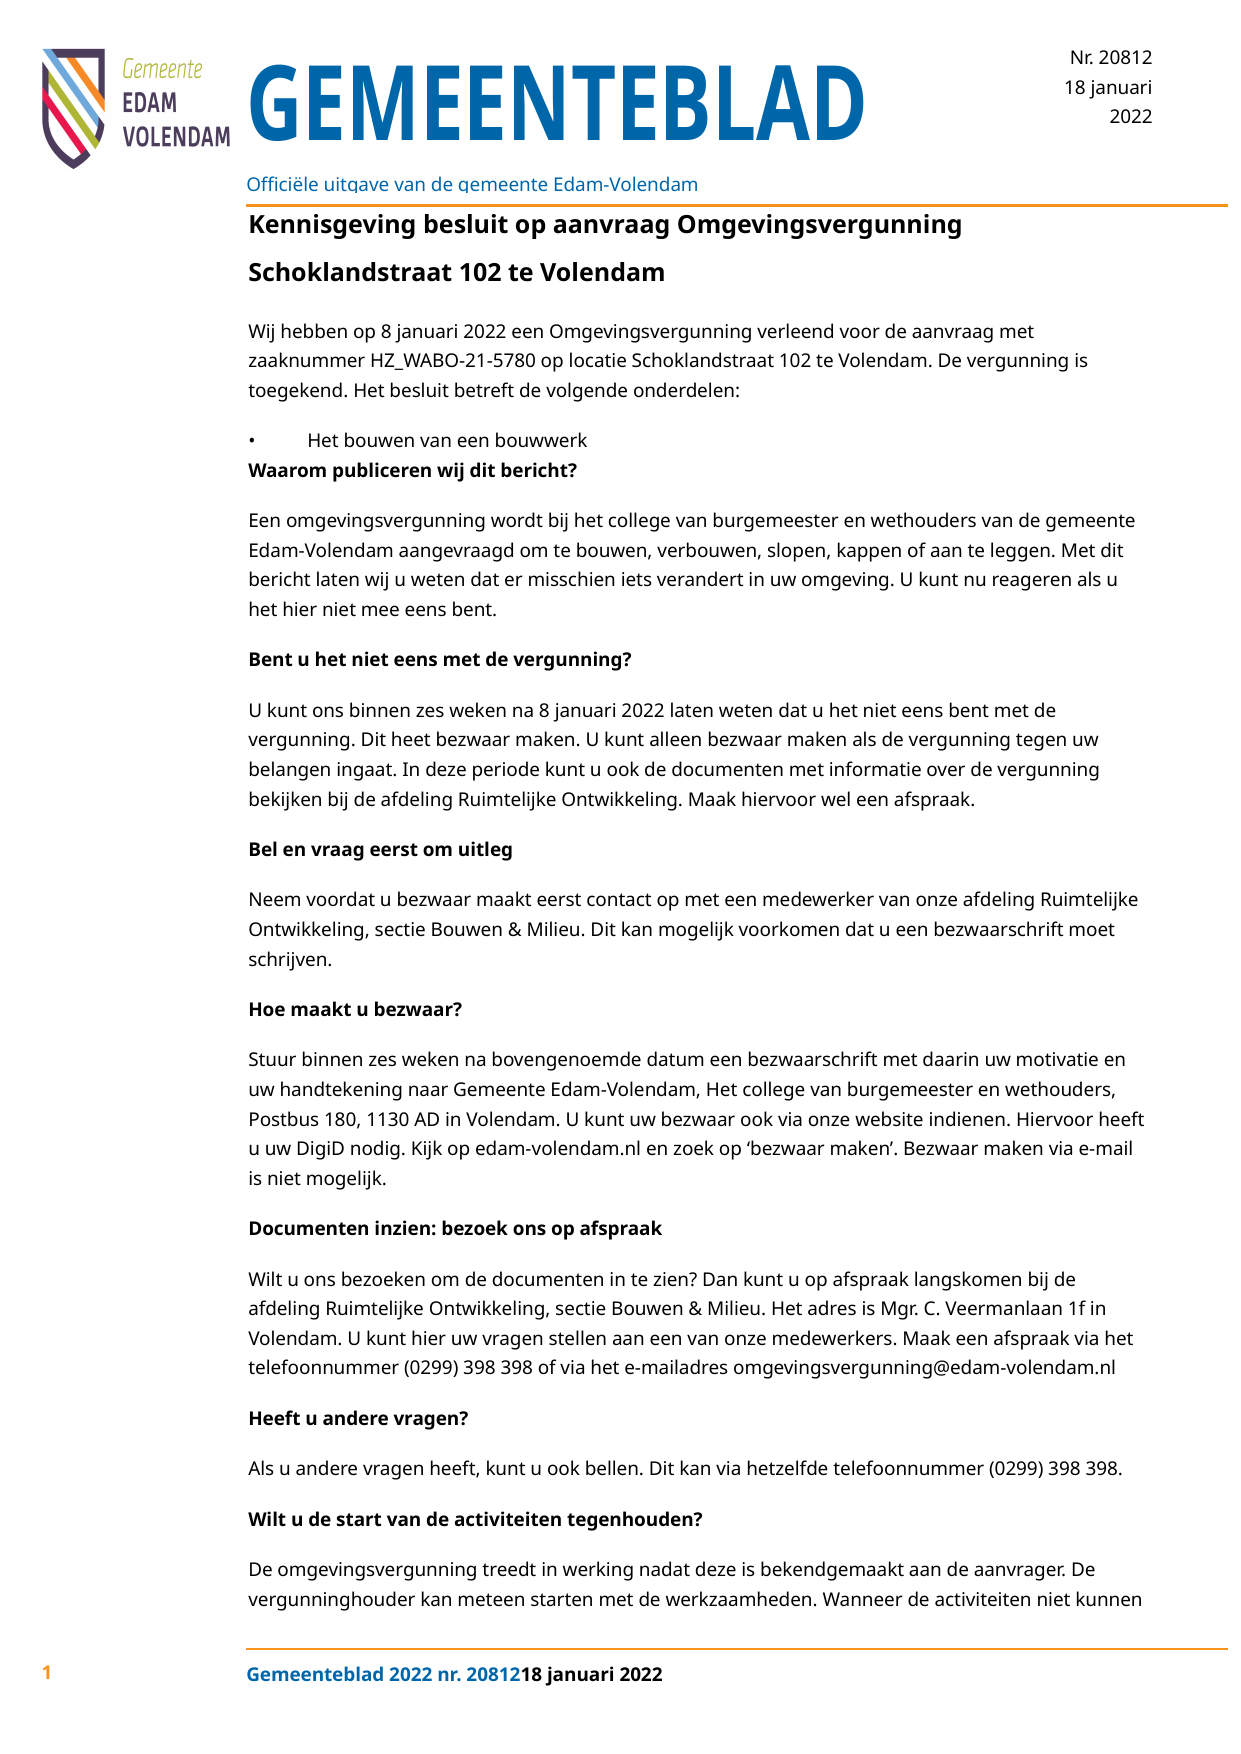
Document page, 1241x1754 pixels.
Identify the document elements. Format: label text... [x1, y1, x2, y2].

text U kunt ons binnen zes weken na 8 januari 2022 laten weten dat u het niet eens bent met de vergunning. Dit heet bezwaar maken. U kunt alleen bezwaar maken als de vergunning tegen uw belangen ingaat. In deze periode kunt u ook de documenten met informatie over de vergunning bekijken bij de afdeling Ruimtelijke Ontwikkeling. Maak hiervoor wel een afspraak. [248, 697, 1152, 812]
text Stuur binnen zes weken na bovengenoemde datum een bezwaarschrift met daarin uw motivatie en uw handtekening naar Gemeente Edam-Volendam, Het college van burgemeester en wethouders, Postbus 180, 1130 AD in Volendam. U kunt uw bezwaar ook via onze website indienen. Hiervoor heeft u uw DigiD nodig. Kijk op edam-volendam.nl en zoek op ‘bezwaar maken’. Bezwaar maken via e-mail is niet mogelijk. [248, 1047, 1152, 1191]
text Wij hebben op 8 januari 2022 een Omgevingsvergunning verleend voor de aanvraag met zaaknummer HZ_WABO-21-5780 op locatie Schoklandstraat 102 te Volendam. De vergunning is toegekend. Het besluit betreft de volgende onderdelen: [248, 318, 1152, 403]
text De omgevingsvergunning treedt in werking nadat deze is bekendgemaakt aan de aanvrager. De vergunninghouder kan meteen starten met de werkzaamheden. Wanneer de activiteiten niet kunnen [248, 1556, 1152, 1612]
text Bel en vraag eerst om uitleg [248, 836, 1152, 862]
text Heeft u andere vragen? [248, 1405, 1152, 1431]
text Documenten inzien: bezoek ons op afspraak [248, 1215, 1152, 1241]
picture [41, 47, 231, 172]
text Als u andere vragen heeft, kunt u ook bellen. Dit kan via hetzelfde telefoonnummer (0299) 398 398. [248, 1455, 1152, 1481]
text Neem voordat u bezwaar maakt eerst contact op met een medewerker van onze afdeling Ruimtelijke Ontwikkeling, sectie Bouwen & Milieu. Dit kan mogelijk voorkomen dat u een bezwaarschrift moet schrijven. [248, 887, 1152, 972]
text Hoe maakt u bezwaar? [248, 996, 1152, 1022]
text Kennisgeving besluit op aanvraag Omgevingsvergunning Schoklandstraat 102 te Volendam [248, 207, 1152, 288]
text Bent u het niet eens met de vergunning? [248, 647, 1152, 672]
text Wilt u ons bezoeken om de documenten in te zien? Dan kunt u op afspraak langskomen bij de afdeling Ruimtelijke Ontwikkeling, sectie Bouwen & Milieu. Het adres is Mgr. C. Veermanlaan 1f in Volendam. U kunt hier uw vragen stellen aan een van onze medewerkers. Maak een afspraak via het telefoonnummer (0299) 398 398 of via het e-mailadres omgevingsvergunning@edam-volendam.nl [248, 1266, 1152, 1380]
text Waarom publiceren wij dit bericht? [248, 457, 1152, 483]
list Het bouwen van een bouwwerk [248, 427, 1152, 453]
text Wilt u de start van de activiteiten tegenhouden? [248, 1506, 1152, 1532]
text Een omgevingsvergunning wordt bij het college van burgemeester en wethouders van de gemeente Edam-Volendam aangevraagd om te bouwen, verbouwen, slopen, kappen of aan te leggen. Met dit bericht laten wij u weten dat er misschien iets verandert in uw omgeving. U kunt nu reageren als u het hier niet mee eens bent. [248, 507, 1152, 622]
